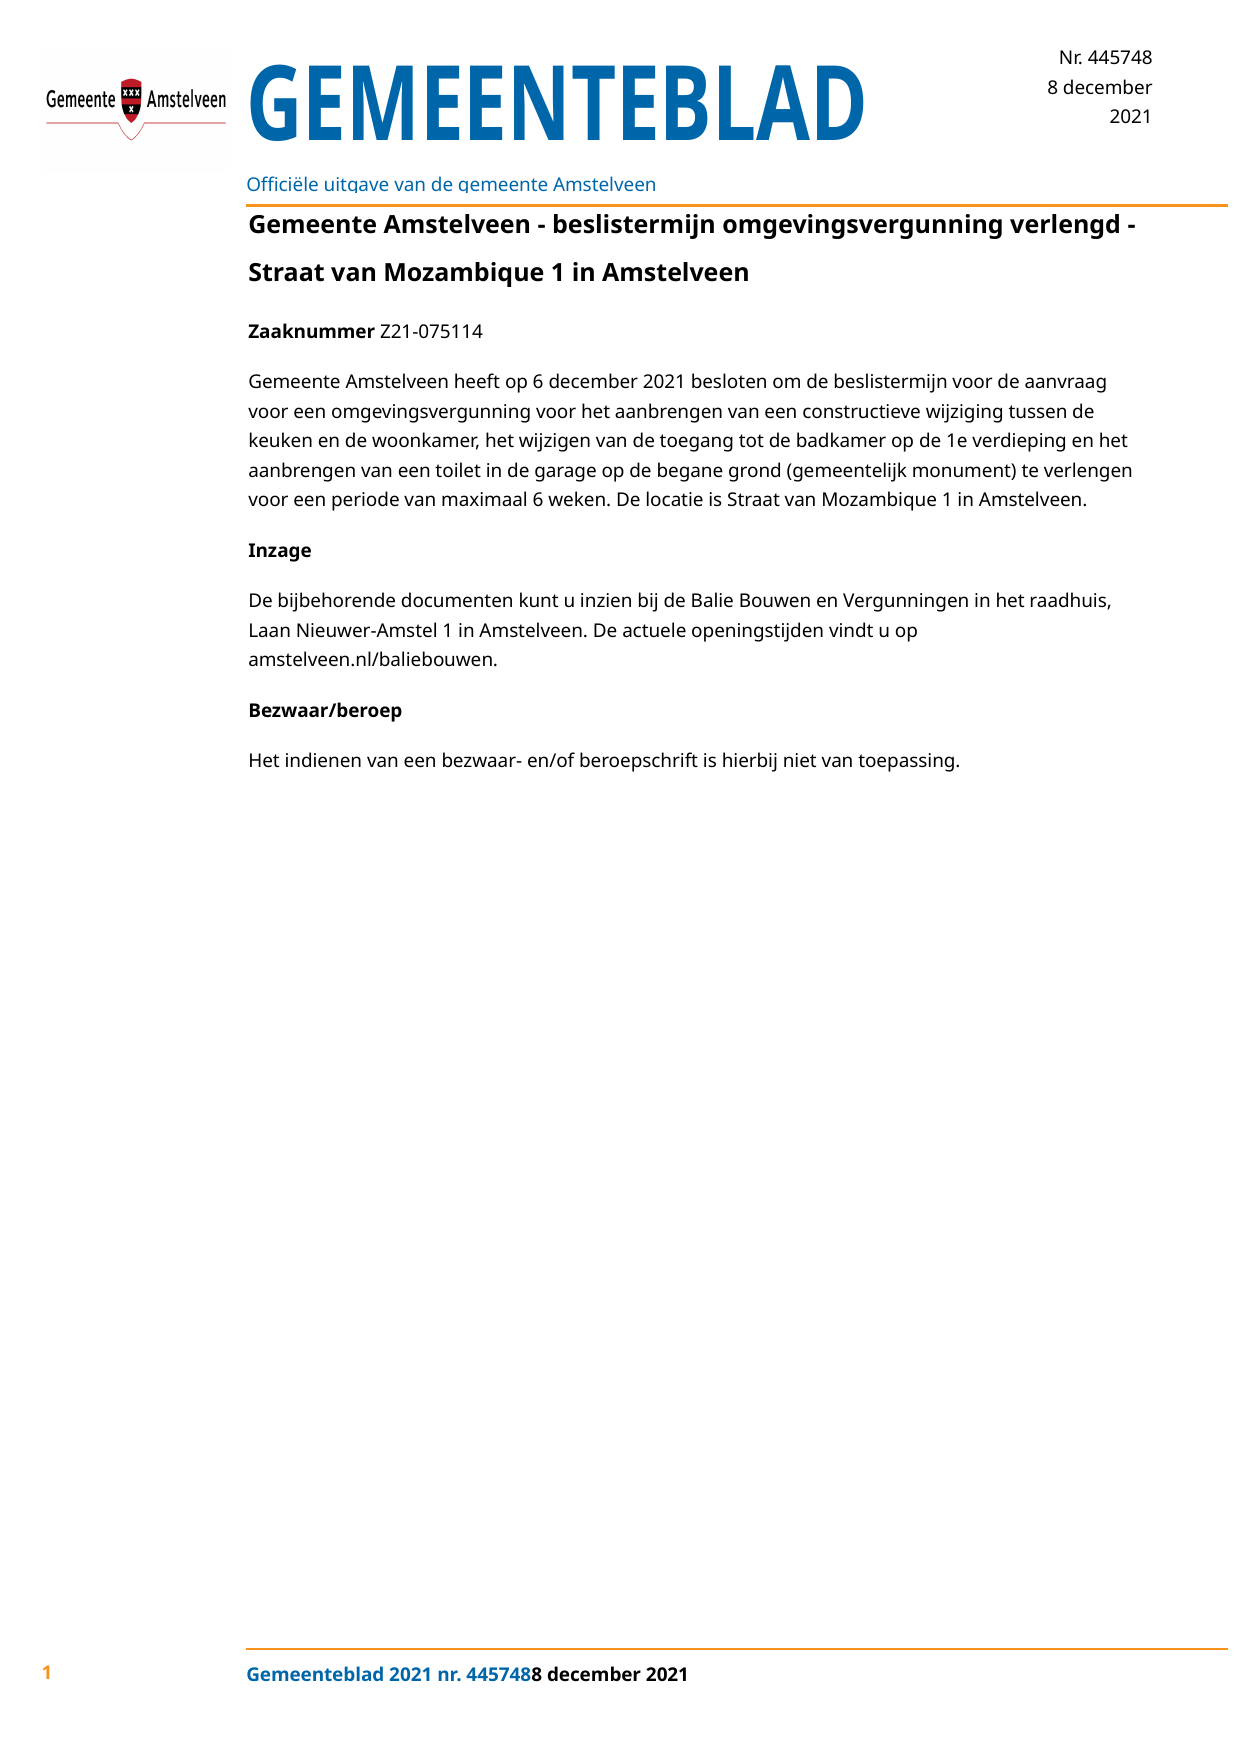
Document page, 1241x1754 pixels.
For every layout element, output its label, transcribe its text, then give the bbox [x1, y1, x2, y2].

text Zaaknummer Z21-075114 [248, 318, 1152, 344]
text Inzage [248, 537, 1152, 563]
text Gemeente Amstelveen - beslistermijn omgevingsvergunning verlengd - Straat van Mozambique 1 in Amstelveen [248, 207, 1152, 288]
text Bezwaar/beroep [248, 697, 1152, 723]
text Gemeente Amstelveen heeft op 6 december 2021 besloten om de beslistermijn voor de aanvraag voor een omgevingsvergunning voor het aanbrengen van een constructieve wijziging tussen de keuken en de woonkamer, het wijzigen van de toegang tot de badkamer op de 1e verdieping en het aanbrengen van een toilet in de garage op de begane grond (gemeentelijk monument) te verlengen voor een periode van maximaal 6 weken. De locatie is Straat van Mozambique 1 in Amstelveen. [248, 368, 1152, 512]
text Het indienen van een bezwaar- en/of beroepschrift is hierbij niet van toepassing. [248, 747, 1152, 773]
picture [41, 47, 231, 172]
text De bijbehorende documenten kunt u inzien bij de Balie Bouwen en Vergunningen in het raadhuis, Laan Nieuwer-Amstel 1 in Amstelveen. De actuele openingstijden vindt u op amstelveen.nl/baliebouwen. [248, 587, 1152, 672]
